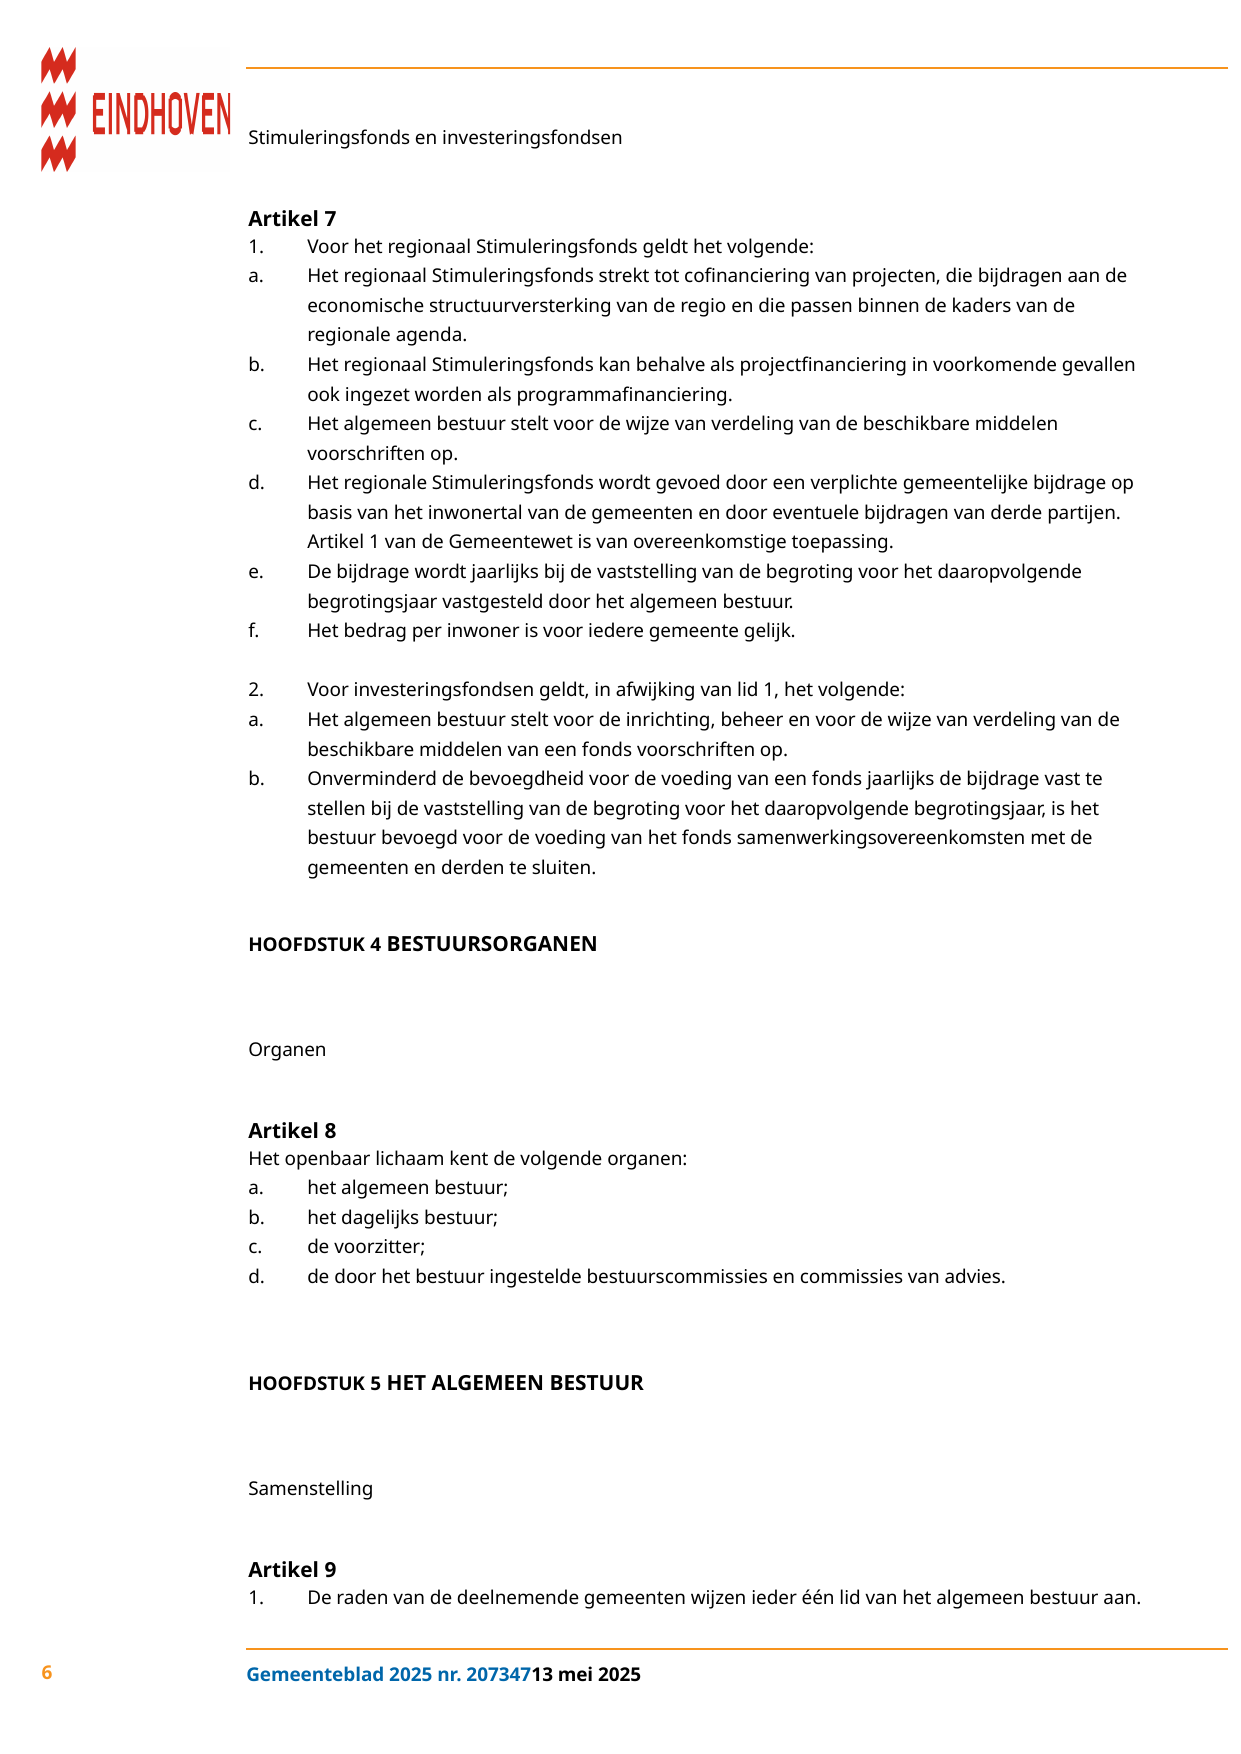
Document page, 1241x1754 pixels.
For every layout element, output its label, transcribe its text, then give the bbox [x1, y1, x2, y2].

list Het regionaal Stimuleringsfonds kan behalve als projectfinanciering in voorkomende gevallen ook ingezet worden als programmafinanciering. [248, 351, 1152, 406]
list het dagelijks bestuur; [248, 1204, 1152, 1230]
text Artikel 7 [248, 204, 1152, 233]
text Artikel 8 [248, 1117, 1152, 1145]
list Het regionaal Stimuleringsfonds strekt tot cofinanciering van projecten, die bijdragen aan de economische structuurversterking van de regio en die passen binnen de kaders van de regionale agenda. [248, 262, 1152, 347]
list De bijdrage wordt jaarlijks bij de vaststelling van de begroting voor het daaropvolgende begrotingsjaar vastgesteld door het algemeen bestuur. [248, 558, 1152, 613]
list Onverminderd de bevoegdheid voor de voeding van een fonds jaarlijks de bijdrage vast te stellen bij de vaststelling van de begroting voor het daaropvolgende begrotingsjaar, is het bestuur bevoegd voor de voeding van het fonds samenwerkingsovereenkomsten met de gemeenten en derden te sluiten. [248, 765, 1152, 880]
list Het algemeen bestuur stelt voor de wijze van verdeling van de beschikbare middelen voorschriften op. [248, 410, 1152, 466]
text HOOFDSTUK 5 HET ALGEMEEN BESTUUR [248, 1368, 1152, 1397]
text Stimuleringsfonds en investeringsfondsen [248, 124, 1152, 150]
list Voor investeringsfondsen geldt, in afwijking van lid 1, het volgende: [248, 677, 1152, 702]
list De raden van de deelnemende gemeenten wijzen ieder één lid van het algemeen bestuur aan. [248, 1584, 1152, 1609]
text HOOFDSTUK 4 BESTUURSORGANEN [248, 929, 1152, 958]
text Het openbaar lichaam kent de volgende organen: [248, 1145, 1152, 1171]
text Organen [248, 1037, 1152, 1062]
text Artikel 9 [248, 1555, 1152, 1584]
text Samenstelling [248, 1475, 1152, 1501]
list Het algemeen bestuur stelt voor de inrichting, beheer en voor de wijze van verdeling van de beschikbare middelen van een fonds voorschriften op. [248, 706, 1152, 761]
list Voor het regionaal Stimuleringsfonds geldt het volgende: [248, 233, 1152, 258]
list de voorzitter; [248, 1234, 1152, 1259]
picture [41, 47, 231, 172]
list de door het bestuur ingestelde bestuurscommissies en commissies van advies. [248, 1263, 1152, 1289]
list Het regionale Stimuleringsfonds wordt gevoed door een verplichte gemeentelijke bijdrage op basis van het inwonertal van de gemeenten en door eventuele bijdragen van derde partijen. Artikel 1 van de Gemeentewet is van overeenkomstige toepassing. [248, 469, 1152, 554]
list het algemeen bestuur; [248, 1174, 1152, 1200]
list Het bedrag per inwoner is voor iedere gemeente gelijk. [248, 617, 1152, 643]
